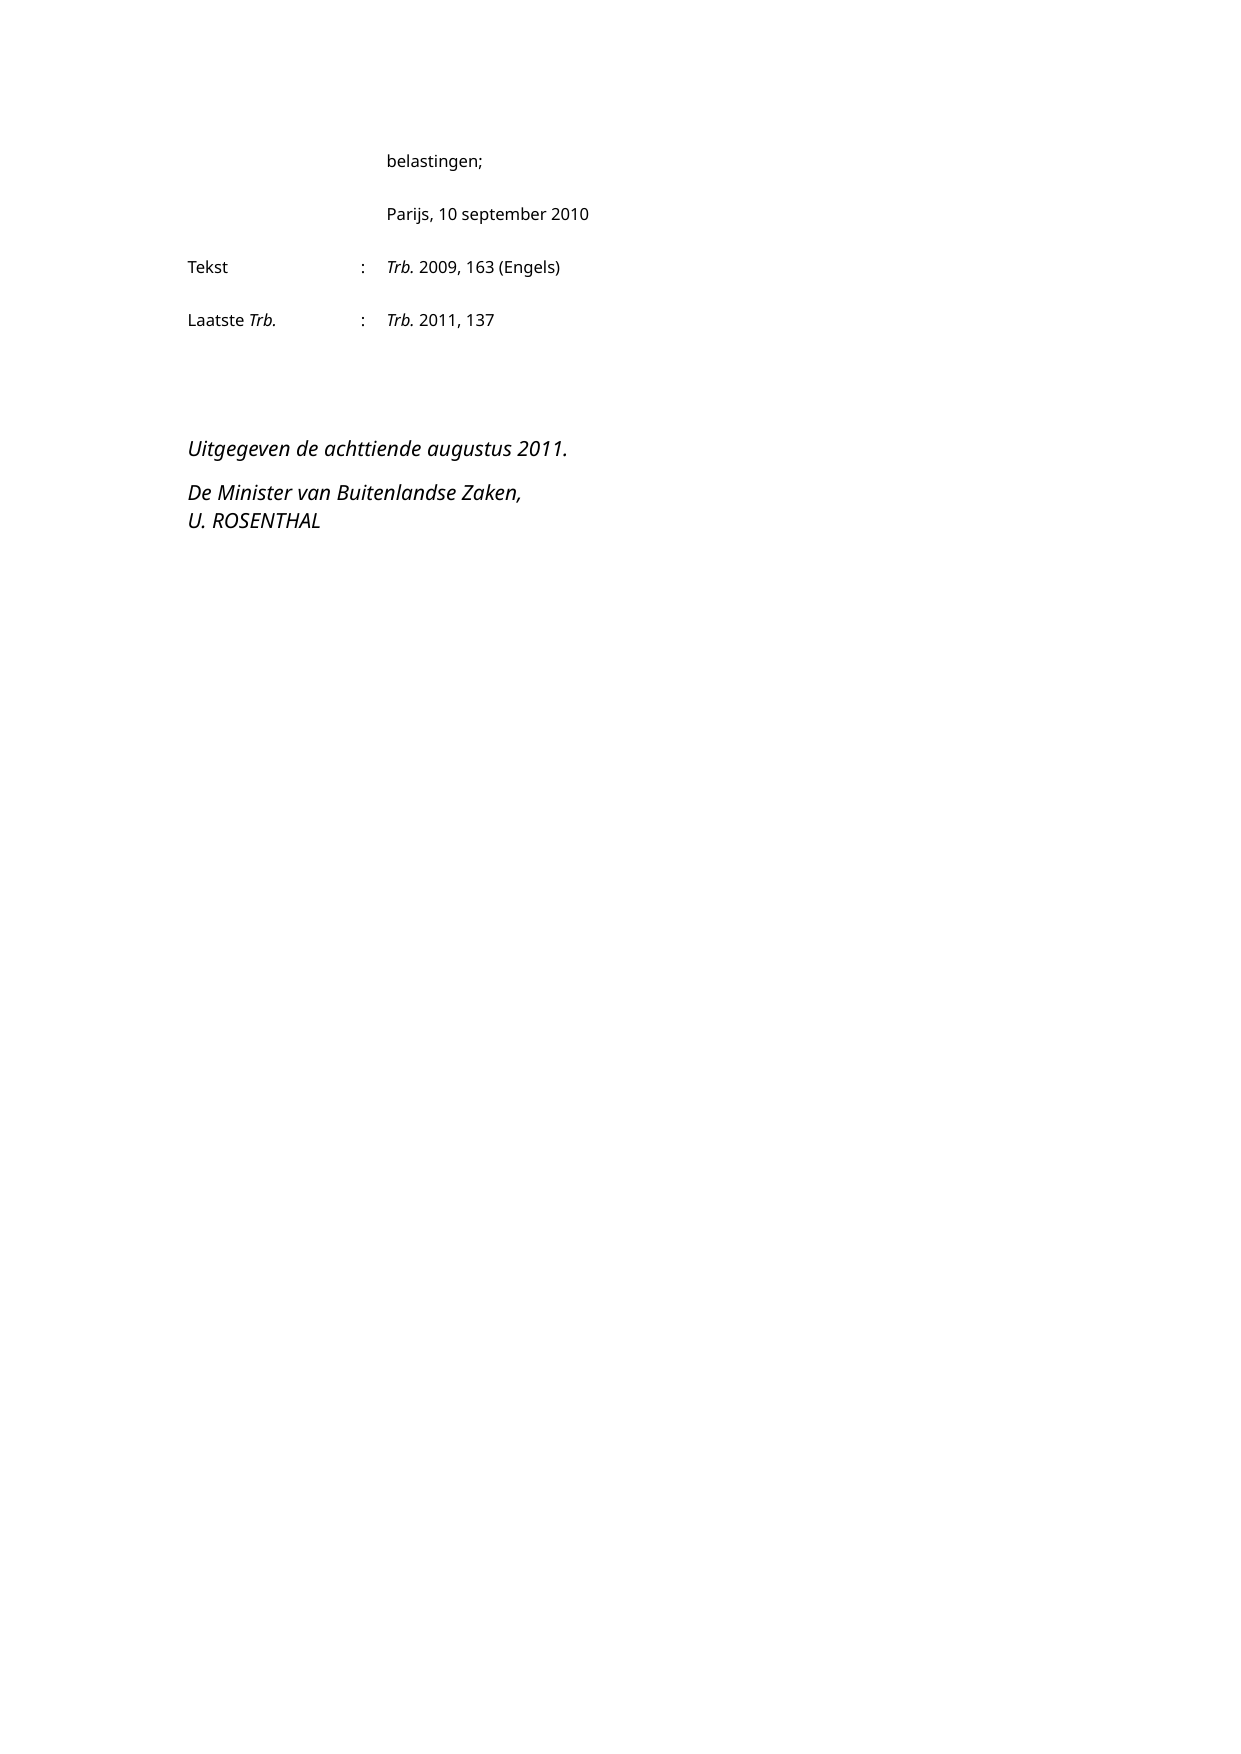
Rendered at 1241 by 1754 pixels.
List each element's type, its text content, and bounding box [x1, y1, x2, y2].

text De Minister van Buitenlandse Zaken, [187, 478, 1053, 506]
table_header [188, 150, 361, 255]
table_cell Tekst [188, 255, 361, 308]
table_header belastingen; Parijs, 10 september 2010 [386, 150, 1053, 255]
table_cell Laatste Trb. [188, 308, 361, 361]
table_cell : [361, 308, 386, 361]
table_header [361, 150, 386, 255]
table_cell : [361, 255, 386, 308]
text Uitgegeven de achttiende augustus 2011. [187, 434, 1053, 463]
table_cell Trb. 2011, 137 [386, 308, 1053, 361]
text U. ROSENTHAL [187, 506, 1053, 534]
table_cell Trb. 2009, 163 (Engels) [386, 255, 1053, 308]
